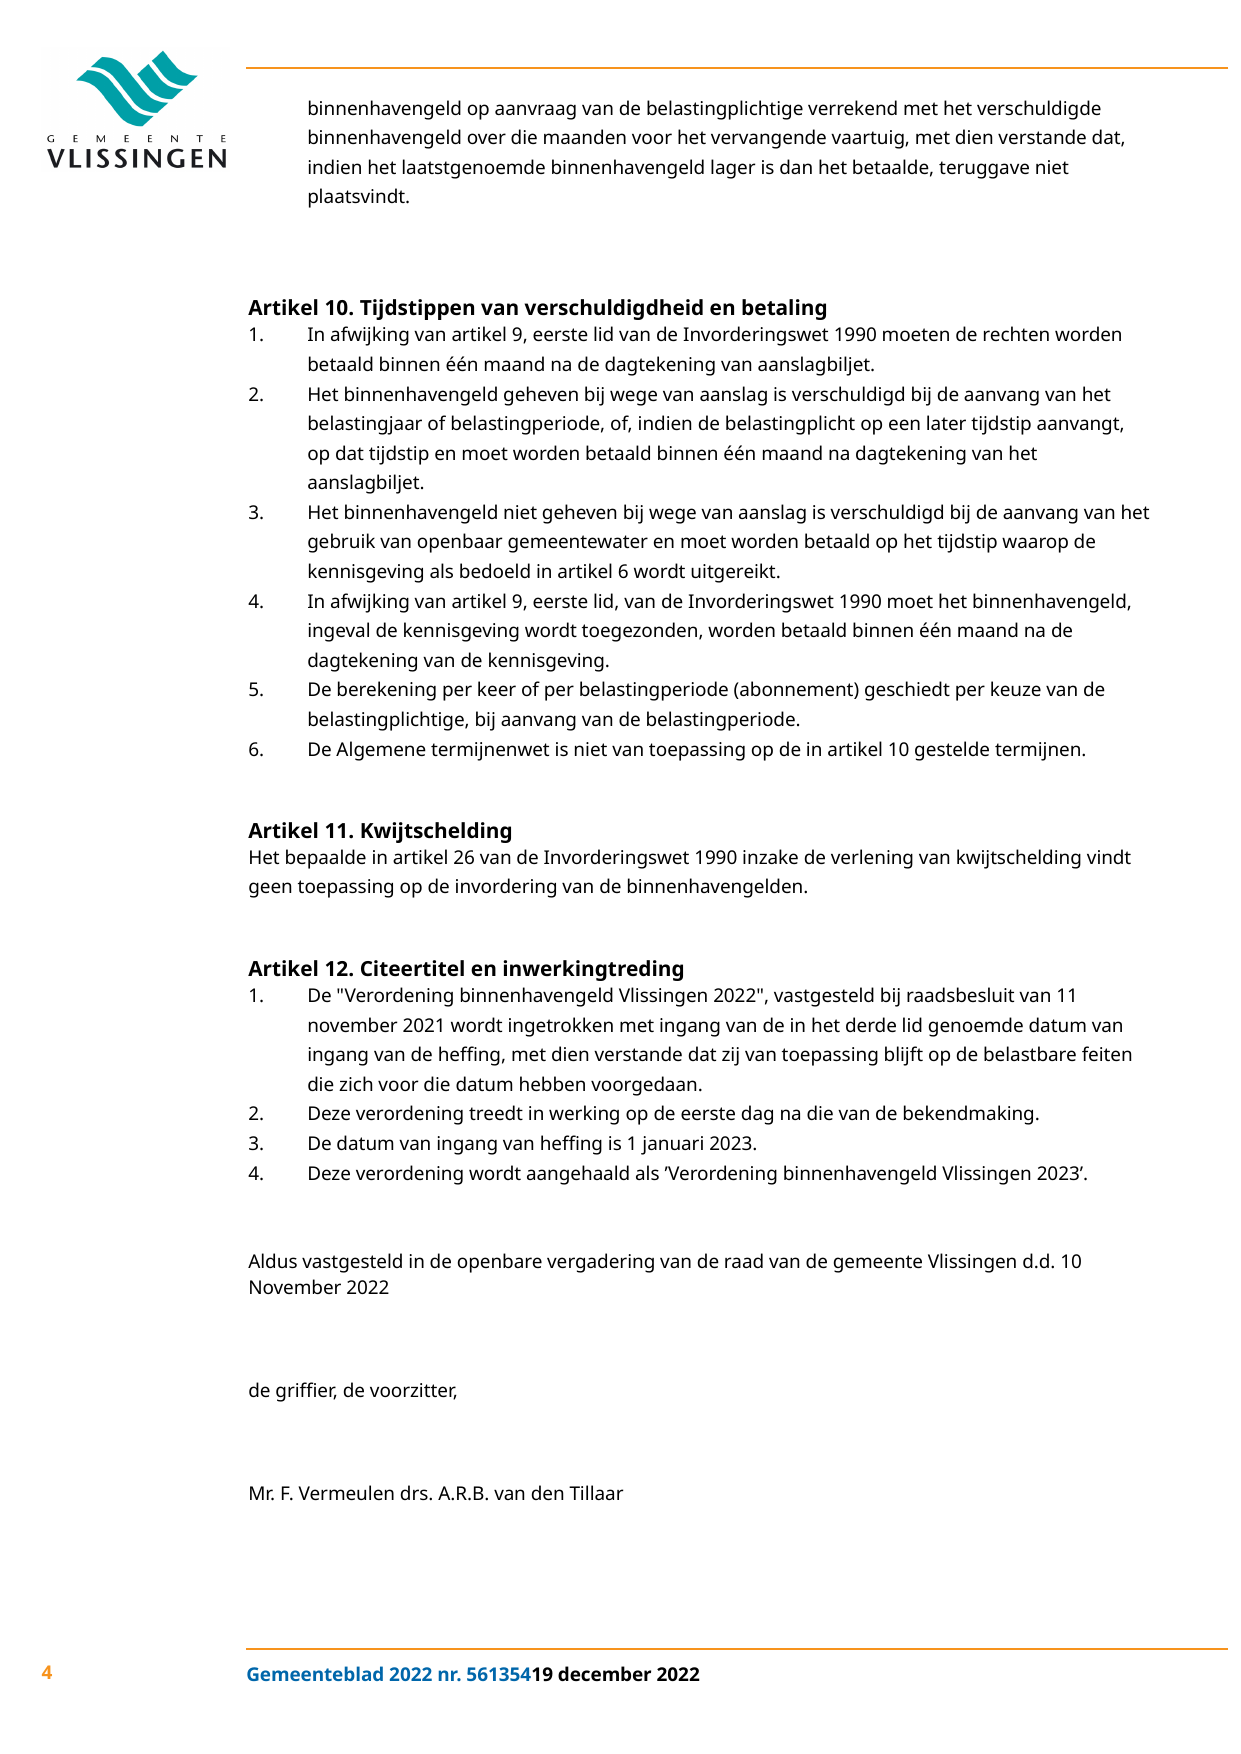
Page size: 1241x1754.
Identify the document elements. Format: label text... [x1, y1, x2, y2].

list Deze verordening treedt in werking op de eerste dag na die van de bekendmaking. [248, 1101, 1152, 1126]
text de griffier, de voorzitter, [248, 1377, 1152, 1403]
list Het binnenhavengeld geheven bij wege van aanslag is verschuldigd bij de aanvang van het belastingjaar of belastingperiode, of, indien de belastingplicht op een later tijdstip aanvangt, op dat tijdstip en moet worden betaald binnen één maand na dagtekening van het aanslagbiljet. [248, 381, 1152, 495]
text Aldus vastgesteld in de openbare vergadering van de raad van de gemeente Vlissingen d.d. 10 November 2022 [248, 1248, 1152, 1300]
text Artikel 10. Tijdstippen van verschuldigdheid en betaling [248, 293, 1152, 322]
list In afwijking van artikel 9, eerste lid, van de Invorderingswet 1990 moet het binnenhavengeld, ingeval de kennisgeving wordt toegezonden, worden betaald binnen één maand na de dagtekening van de kennisgeving. [248, 588, 1152, 673]
list In afwijking van artikel 9, eerste lid van de Invorderingswet 1990 moeten de rechten worden betaald binnen één maand na de dagtekening van aanslagbiljet. [248, 322, 1152, 377]
list De berekening per keer of per belastingperiode (abonnement) geschiedt per keuze van de belastingplichtige, bij aanvang van de belastingperiode. [248, 677, 1152, 732]
text Het bepaalde in artikel 26 van de Invorderingswet 1990 inzake de verlening van kwijtschelding vindt geen toepassing op de invordering van de binnenhavengelden. [248, 844, 1152, 899]
text Artikel 11. Kwijtschelding [248, 816, 1152, 844]
picture [41, 47, 231, 172]
list binnenhavengeld op aanvraag van de belastingplichtige verrekend met het verschuldigde binnenhavengeld over die maanden voor het vervangende vaartuig, met dien verstande dat, indien het laatstgenoemde binnenhavengeld lager is dan het betaalde, teruggave niet plaatsvindt. [248, 95, 1152, 209]
text Mr. F. Vermeulen drs. A.R.B. van den Tillaar [248, 1480, 1152, 1506]
list Deze verordening wordt aangehaald als ’Verordening binnenhavengeld Vlissingen 2023’. [248, 1160, 1152, 1185]
list De datum van ingang van heffing is 1 januari 2023. [248, 1130, 1152, 1156]
list De Algemene termijnenwet is niet van toepassing op de in artikel 10 gestelde termijnen. [248, 736, 1152, 761]
text Artikel 12. Citeertitel en inwerkingtreding [248, 954, 1152, 982]
list De "Verordening binnenhavengeld Vlissingen 2022", vastgesteld bij raadsbesluit van 11 november 2021 wordt ingetrokken met ingang van de in het derde lid genoemde datum van ingang van de heffing, met dien verstande dat zij van toepassing blijft op de belastbare feiten die zich voor die datum hebben voorgedaan. [248, 982, 1152, 1097]
list Het binnenhavengeld niet geheven bij wege van aanslag is verschuldigd bij de aanvang van het gebruik van openbaar gemeentewater en moet worden betaald op het tijdstip waarop de kennisgeving als bedoeld in artikel 6 wordt uitgereikt. [248, 499, 1152, 584]
